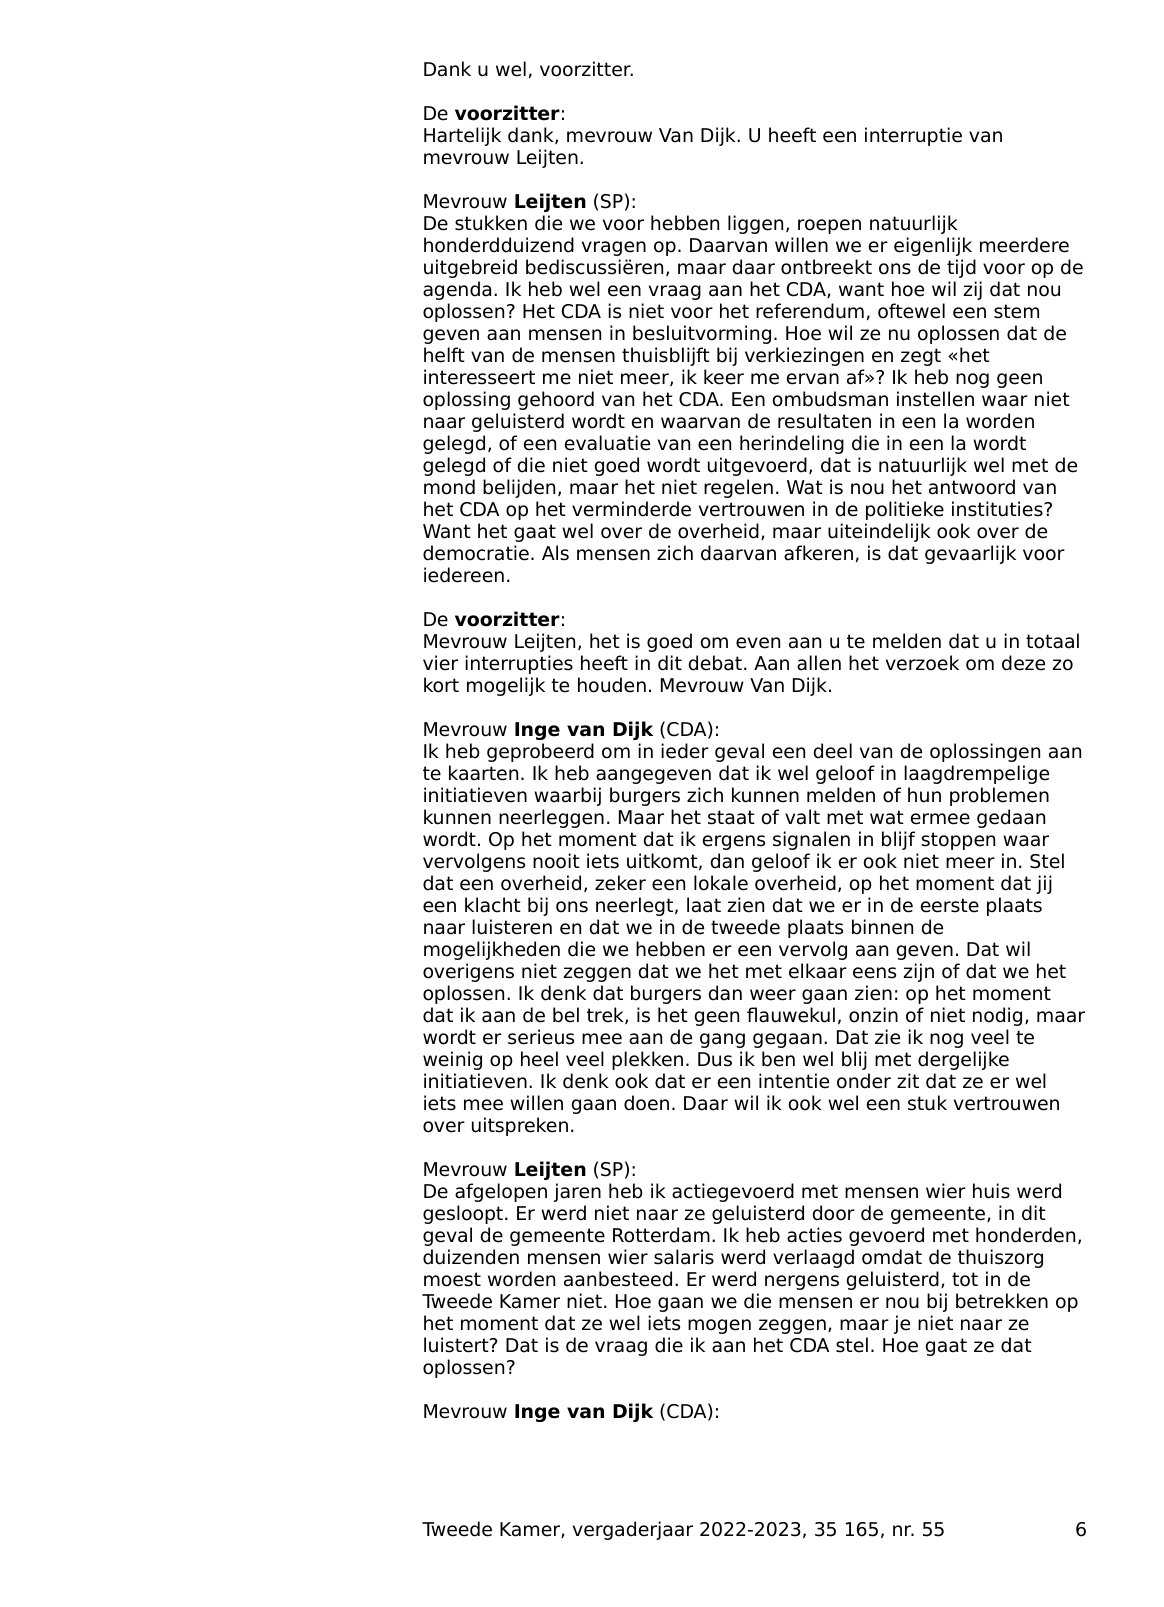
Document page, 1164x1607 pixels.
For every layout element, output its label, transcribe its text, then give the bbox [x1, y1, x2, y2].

text Mevrouw Inge van Dijk (CDA): [422, 1401, 1087, 1423]
text Mevrouw Inge van Dijk (CDA): [422, 719, 1087, 741]
text Hartelijk dank, mevrouw Van Dijk. U heeft een interruptie van mevrouw Leijten. [422, 125, 1087, 169]
text Ik heb geprobeerd om in ieder geval een deel van de oplossingen aan te kaarten. Ik heb aangegeven dat ik wel geloof in laagdrempelige initiatieven waarbij burgers zich kunnen melden of hun problemen kunnen neerleggen. Maar het staat of valt met wat ermee gedaan wordt. Op het moment dat ik ergens signalen in blijf stoppen waar vervolgens nooit iets uitkomt, dan geloof ik er ook niet meer in. Stel dat een overheid, zeker een lokale overheid, op het moment dat jij een klacht bij ons neerlegt, laat zien dat we er in de eerste plaats naar luisteren en dat we in de tweede plaats binnen de mogelijkheden die we hebben er een vervolg aan geven. Dat wil overigens niet zeggen dat we het met elkaar eens zijn of dat we het oplossen. Ik denk dat burgers dan weer gaan zien: op het moment dat ik aan de bel trek, is het geen flauwekul, onzin of niet nodig, maar wordt er serieus mee aan de gang gegaan. Dat zie ik nog veel te weinig op heel veel plekken. Dus ik ben wel blij met dergelijke initiatieven. Ik denk ook dat er een intentie onder zit dat ze er wel iets mee willen gaan doen. Daar wil ik ook wel een stuk vertrouwen over uitspreken. [422, 741, 1087, 1137]
text Mevrouw Leijten, het is goed om even aan u te melden dat u in totaal vier interrupties heeft in dit debat. Aan allen het verzoek om deze zo kort mogelijk te houden. Mevrouw Van Dijk. [422, 631, 1087, 697]
text Dank u wel, voorzitter. [422, 59, 1087, 81]
text De voorzitter: [422, 609, 1087, 631]
text De afgelopen jaren heb ik actiegevoerd met mensen wier huis werd gesloopt. Er werd niet naar ze geluisterd door de gemeente, in dit geval de gemeente Rotterdam. Ik heb acties gevoerd met honderden, duizenden mensen wier salaris werd verlaagd omdat de thuiszorg moest worden aanbesteed. Er werd nergens geluisterd, tot in de Tweede Kamer niet. Hoe gaan we die mensen er nou bij betrekken op het moment dat ze wel iets mogen zeggen, maar je niet naar ze luistert? Dat is de vraag die ik aan het CDA stel. Hoe gaat ze dat oplossen? [422, 1181, 1087, 1379]
text Mevrouw Leijten (SP): [422, 1159, 1087, 1181]
text De stukken die we voor hebben liggen, roepen natuurlijk honderdduizend vragen op. Daarvan willen we er eigenlijk meerdere uitgebreid bediscussiëren, maar daar ontbreekt ons de tijd voor op de agenda. Ik heb wel een vraag aan het CDA, want hoe wil zij dat nou oplossen? Het CDA is niet voor het referendum, oftewel een stem geven aan mensen in besluitvorming. Hoe wil ze nu oplossen dat de helft van de mensen thuisblijft bij verkiezingen en zegt «het interesseert me niet meer, ik keer me ervan af»? Ik heb nog geen oplossing gehoord van het CDA. Een ombudsman instellen waar niet naar geluisterd wordt en waarvan de resultaten in een la worden gelegd, of een evaluatie van een herindeling die in een la wordt gelegd of die niet goed wordt uitgevoerd, dat is natuurlijk wel met de mond belijden, maar het niet regelen. Wat is nou het antwoord van het CDA op het verminderde vertrouwen in de politieke instituties? Want het gaat wel over de overheid, maar uiteindelijk ook over de democratie. Als mensen zich daarvan afkeren, is dat gevaarlijk voor iedereen. [422, 213, 1087, 587]
text De voorzitter: [422, 103, 1087, 125]
text Mevrouw Leijten (SP): [422, 191, 1087, 213]
